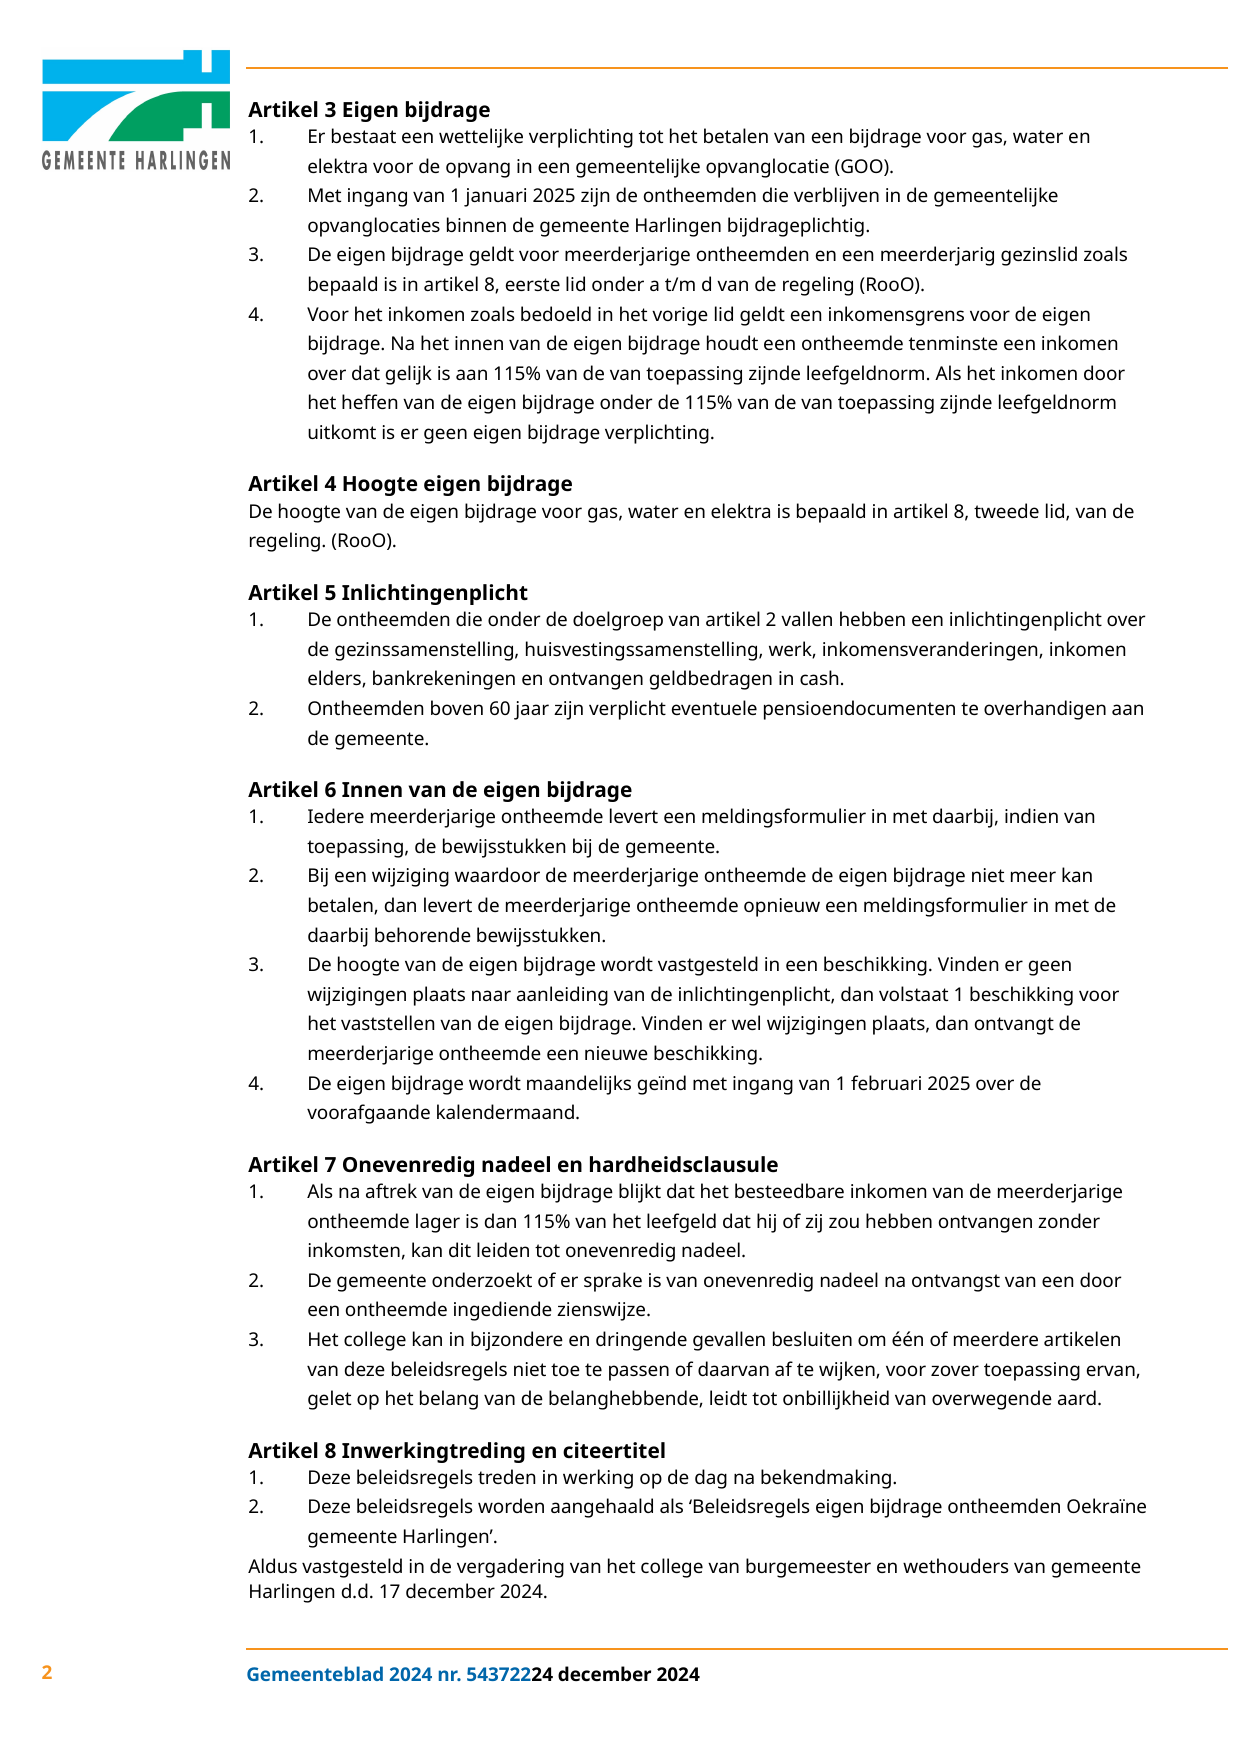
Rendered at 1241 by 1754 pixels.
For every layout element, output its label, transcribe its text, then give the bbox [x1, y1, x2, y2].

list Voor het inkomen zoals bedoeld in het vorige lid geldt een inkomensgrens voor de eigen bijdrage. Na het innen van de eigen bijdrage houdt een ontheemde tenminste een inkomen over dat gelijk is aan 115% van de van toepassing zijnde leefgeldnorm. Als het inkomen door het heffen van de eigen bijdrage onder de 115% van de van toepassing zijnde leefgeldnorm uitkomt is er geen eigen bijdrage verplichting. [248, 301, 1152, 445]
list De eigen bijdrage wordt maandelijks geïnd met ingang van 1 februari 2025 over de voorafgaande kalendermaand. [248, 1070, 1152, 1125]
text Artikel 6 Innen van de eigen bijdrage [248, 775, 1152, 803]
list De eigen bijdrage geldt voor meerderjarige ontheemden en een meerderjarig gezinslid zoals bepaald is in artikel 8, eerste lid onder a t/m d van de regeling (RooO). [248, 242, 1152, 297]
list Bij een wijziging waardoor de meerderjarige ontheemde de eigen bijdrage niet meer kan betalen, dan levert de meerderjarige ontheemde opnieuw een meldingsformulier in met de daarbij behorende bewijsstukken. [248, 863, 1152, 948]
text Aldus vastgesteld in de vergadering van het college van burgemeester en wethouders van gemeente Harlingen d.d. 17 december 2024. [248, 1553, 1152, 1604]
list Met ingang van 1 januari 2025 zijn de ontheemden die verblijven in de gemeentelijke opvanglocaties binnen de gemeente Harlingen bijdrageplichtig. [248, 182, 1152, 238]
list Deze beleidsregels worden aangehaald als ‘Beleidsregels eigen bijdrage ontheemden Oekraïne gemeente Harlingen’. [248, 1494, 1152, 1549]
list Er bestaat een wettelijke verplichting tot het betalen van een bijdrage voor gas, water en elektra voor de opvang in een gemeentelijke opvanglocatie (GOO). [248, 123, 1152, 178]
list De ontheemden die onder de doelgroep van artikel 2 vallen hebben een inlichtingenplicht over de gezinssamenstelling, huisvestingssamenstelling, werk, inkomensveranderingen, inkomen elders, bankrekeningen en ontvangen geldbedragen in cash. [248, 606, 1152, 691]
list Deze beleidsregels treden in werking op de dag na bekendmaking. [248, 1464, 1152, 1490]
list De gemeente onderzoekt of er sprake is van onevenredig nadeel na ontvangst van een door een ontheemde ingediende zienswijze. [248, 1267, 1152, 1322]
text Artikel 4 Hoogte eigen bijdrage [248, 469, 1152, 498]
list Iedere meerderjarige ontheemde levert een meldingsformulier in met daarbij, indien van toepassing, de bewijsstukken bij de gemeente. [248, 803, 1152, 859]
list De hoogte van de eigen bijdrage wordt vastgesteld in een beschikking. Vinden er geen wijzigingen plaats naar aanleiding van de inlichtingenplicht, dan volstaat 1 beschikking voor het vaststellen van de eigen bijdrage. Vinden er wel wijzigingen plaats, dan ontvangt de meerderjarige ontheemde een nieuwe beschikking. [248, 951, 1152, 1066]
text Artikel 3 Eigen bijdrage [248, 95, 1152, 123]
text De hoogte van de eigen bijdrage voor gas, water en elektra is bepaald in artikel 8, tweede lid, van de regeling. (RooO). [248, 498, 1152, 553]
text Artikel 7 Onevenredig nadeel en hardheidsclausule [248, 1150, 1152, 1178]
list Het college kan in bijzondere en dringende gevallen besluiten om één of meerdere artikelen van deze beleidsregels niet toe te passen of daarvan af te wijken, voor zover toepassing ervan, gelet op het belang van de belanghebbende, leidt tot onbillijkheid van overwegende aard. [248, 1326, 1152, 1411]
picture [41, 47, 231, 172]
text Artikel 8 Inwerkingtreding en citeertitel [248, 1436, 1152, 1464]
text Artikel 5 Inlichtingenplicht [248, 578, 1152, 606]
list Ontheemden boven 60 jaar zijn verplicht eventuele pensioendocumenten te overhandigen aan de gemeente. [248, 695, 1152, 750]
list Als na aftrek van de eigen bijdrage blijkt dat het besteedbare inkomen van de meerderjarige ontheemde lager is dan 115% van het leefgeld dat hij of zij zou hebben ontvangen zonder inkomsten, kan dit leiden tot onevenredig nadeel. [248, 1178, 1152, 1263]
